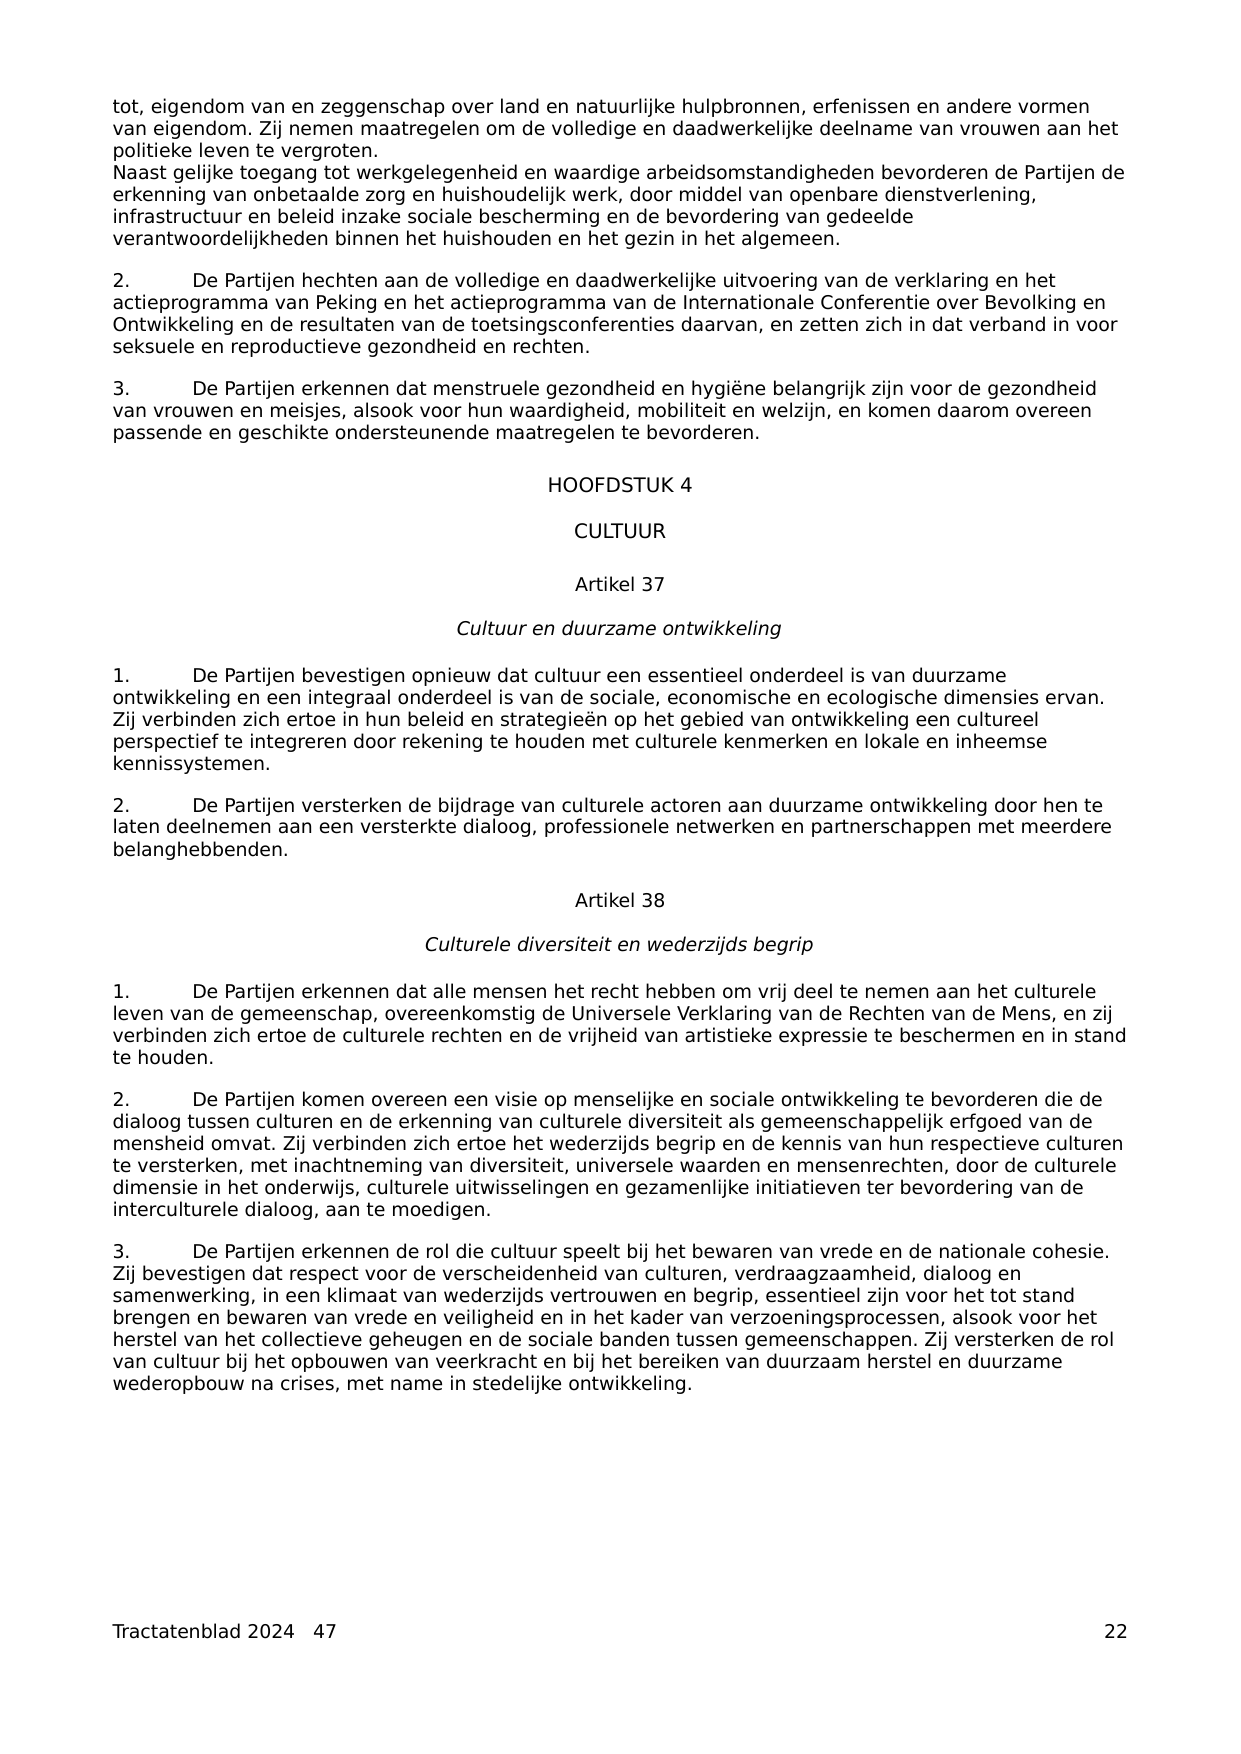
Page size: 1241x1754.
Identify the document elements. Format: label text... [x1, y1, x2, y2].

subtitle HOOFDSTUK 4 CULTUUR [112, 474, 1128, 544]
text 2. De Partijen hechten aan de volledige en daadwerkelijke uitvoering van de verklaring en het actieprogramma van Peking en het actieprogramma van de Internationale Conferentie over Bevolking en Ontwikkeling en de resultaten van de toetsingsconferenties daarvan, en zetten zich in dat verband in voor seksuele en reproductieve gezondheid en rechten. [112, 270, 1128, 358]
text tot, eigendom van en zeggenschap over land en natuurlijke hulpbronnen, erfenissen en andere vormen van eigendom. Zij nemen maatregelen om de volledige en daadwerkelijke deelname van vrouwen aan het politieke leven te vergroten. [112, 96, 1128, 162]
text 2. De Partijen komen overeen een visie op menselijke en sociale ontwikkeling te bevorderen die de dialoog tussen culturen en de erkenning van culturele diversiteit als gemeenschappelijk erfgoed van de mensheid omvat. Zij verbinden zich ertoe het wederzijds begrip en de kennis van hun respectieve culturen te versterken, met inachtneming van diversiteit, universele waarden en mensenrechten, door de culturele dimensie in het onderwijs, culturele uitwisselingen en gezamenlijke initiatieven ter bevordering van de interculturele dialoog, aan te moedigen. [112, 1089, 1128, 1221]
text 2. De Partijen versterken de bijdrage van culturele actoren aan duurzame ontwikkeling door hen te laten deelnemen aan een versterkte dialoog, professionele netwerken en partnerschappen met meerdere belanghebbenden. [112, 794, 1128, 860]
text 1. De Partijen erkennen dat alle mensen het recht hebben om vrij deel te nemen aan het culturele leven van de gemeenschap, overeenkomstig de Universele Verklaring van de Rechten van de Mens, en zij verbinden zich ertoe de culturele rechten en de vrijheid van artistieke expressie te beschermen en in stand te houden. [112, 981, 1128, 1069]
text 1. De Partijen bevestigen opnieuw dat cultuur een essentieel onderdeel is van duurzame ontwikkeling en een integraal onderdeel is van de sociale, economische en ecologische dimensies ervan. Zij verbinden zich ertoe in hun beleid en strategieën op het gebied van ontwikkeling een cultureel perspectief te integreren door rekening te houden met culturele kenmerken en lokale en inheemse kennissystemen. [112, 664, 1128, 774]
text 3. De Partijen erkennen de rol die cultuur speelt bij het bewaren van vrede en de nationale cohesie. Zij bevestigen dat respect voor de verscheidenheid van culturen, verdraagzaamheid, dialoog en samenwerking, in een klimaat van wederzijds vertrouwen en begrip, essentieel zijn voor het tot stand brengen en bewaren van vrede en veiligheid en in het kader van verzoeningsprocessen, alsook voor het herstel van het collectieve geheugen en de sociale banden tussen gemeenschappen. Zij versterken de rol van cultuur bij het opbouwen van veerkracht en bij het bereiken van duurzaam herstel en duurzame wederopbouw na crises, met name in stedelijke ontwikkeling. [112, 1241, 1128, 1395]
subtitle Artikel 37 Cultuur en duurzame ontwikkeling [112, 574, 1128, 639]
text 3. De Partijen erkennen dat menstruele gezondheid en hygiëne belangrijk zijn voor de gezondheid van vrouwen en meisjes, alsook voor hun waardigheid, mobiliteit en welzijn, en komen daarom overeen passende en geschikte ondersteunende maatregelen te bevorderen. [112, 378, 1128, 444]
subtitle Artikel 38 Culturele diversiteit en wederzijds begrip [112, 890, 1128, 956]
text Naast gelijke toegang tot werkgelegenheid en waardige arbeidsomstandigheden bevorderen de Partijen de erkenning van onbetaalde zorg en huishoudelijk werk, door middel van openbare dienstverlening, infrastructuur en beleid inzake sociale bescherming en de bevordering van gedeelde verantwoordelijkheden binnen het huishouden en het gezin in het algemeen. [112, 162, 1128, 250]
